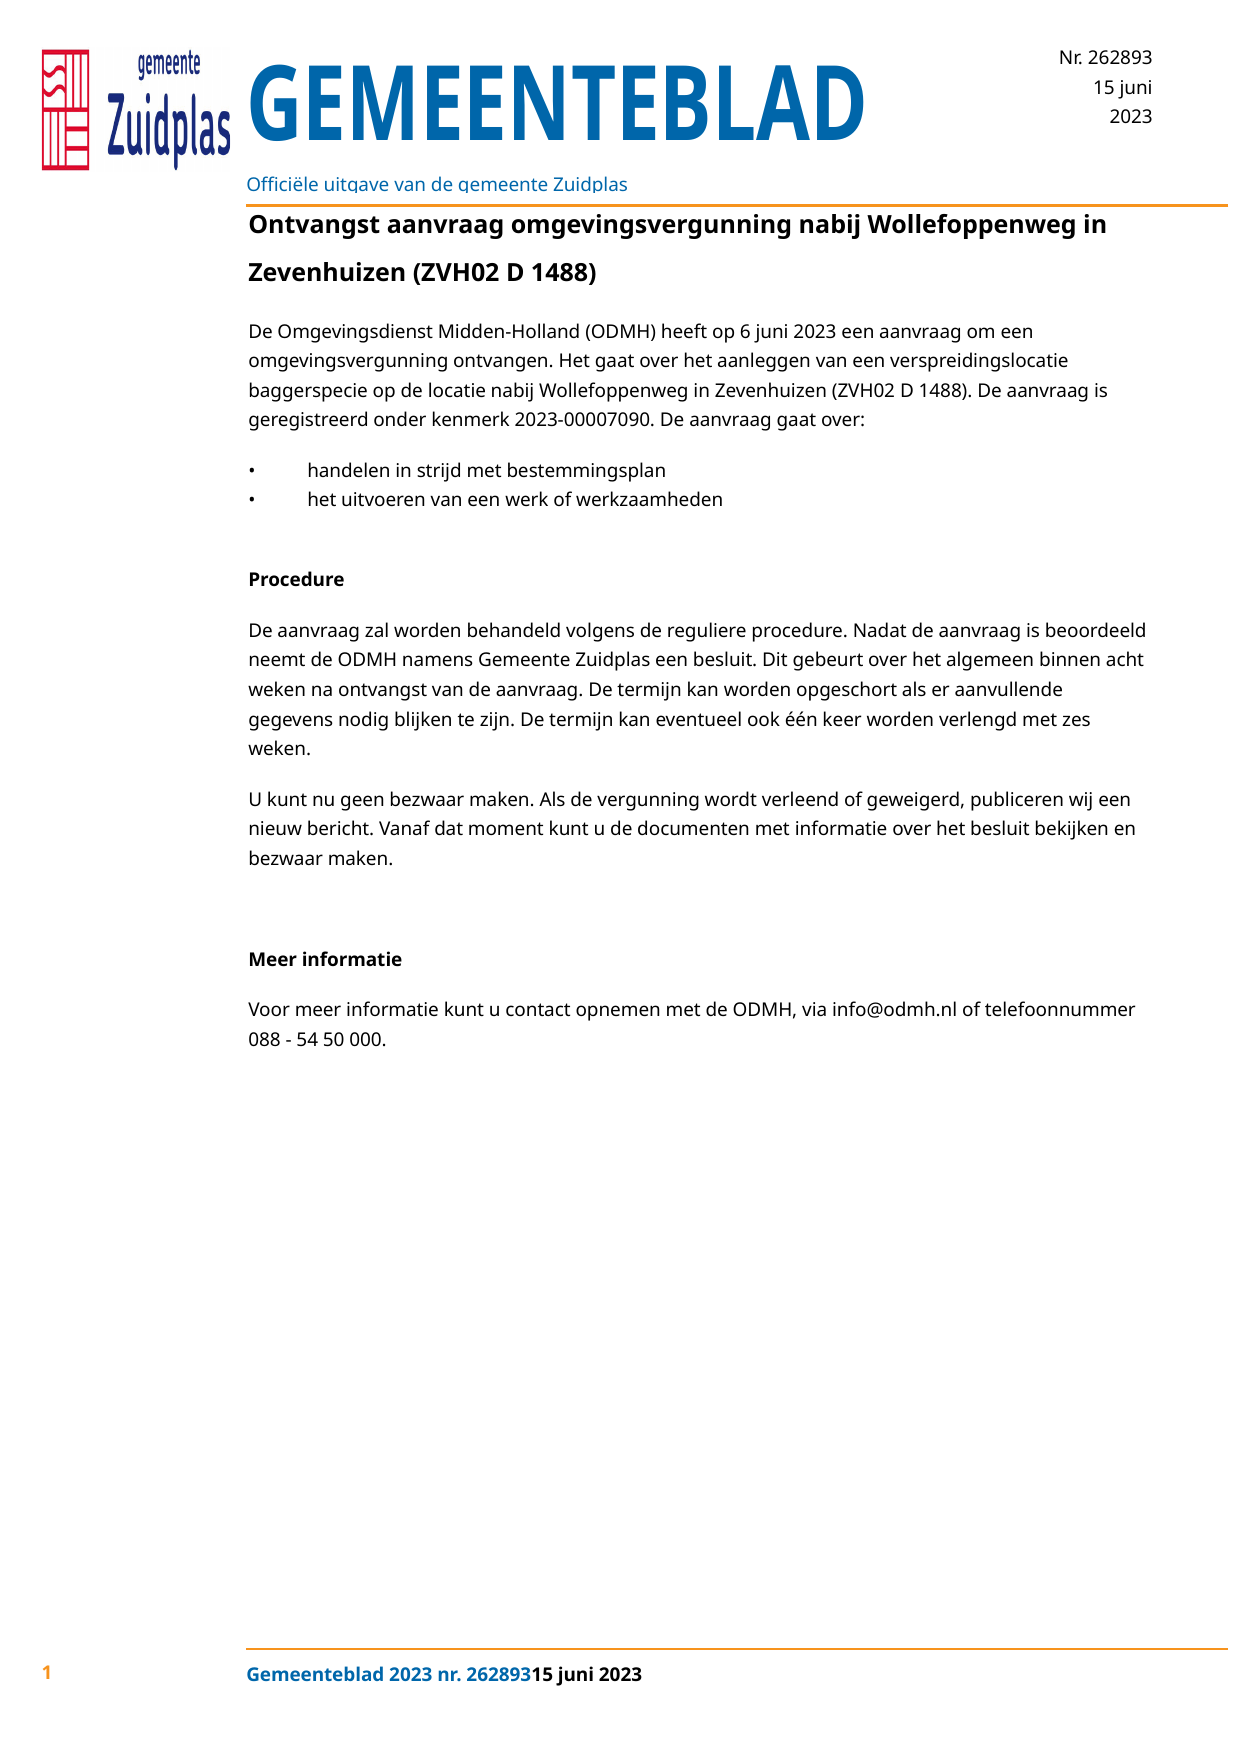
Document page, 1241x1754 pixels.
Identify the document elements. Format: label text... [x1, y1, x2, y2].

text De Omgevingsdienst Midden-Holland (ODMH) heeft op 6 juni 2023 een aanvraag om een omgevingsvergunning ontvangen. Het gaat over het aanleggen van een verspreidingslocatie baggerspecie op de locatie nabij Wollefoppenweg in Zevenhuizen (ZVH02 D 1488). De aanvraag is geregistreerd onder kenmerk 2023-00007090. De aanvraag gaat over: [248, 318, 1152, 432]
list handelen in strijd met bestemmingsplan [248, 457, 1152, 483]
text U kunt nu geen bezwaar maken. Als de vergunning wordt verleend of geweigerd, publiceren wij een nieuw bericht. Vanaf dat moment kunt u de documenten met informatie over het besluit bekijken en bezwaar maken. [248, 786, 1152, 871]
list het uitvoeren van een werk of werkzaamheden [248, 487, 1152, 512]
text Meer informatie [248, 946, 1152, 972]
text Ontvangst aanvraag omgevingsvergunning nabij Wollefoppenweg in Zevenhuizen (ZVH02 D 1488) [248, 207, 1152, 288]
text Voor meer informatie kunt u contact opnemen met de ODMH, via info@odmh.nl of telefoonnummer 088 - 54 50 000. [248, 996, 1152, 1052]
picture [41, 47, 231, 172]
text Procedure [248, 567, 1152, 592]
text De aanvraag zal worden behandeld volgens de reguliere procedure. Nadat de aanvraag is beoordeeld neemt de ODMH namens Gemeente Zuidplas een besluit. Dit gebeurt over het algemeen binnen acht weken na ontvangst van de aanvraag. De termijn kan worden opgeschort als er aanvullende gegevens nodig blijken te zijn. De termijn kan eventueel ook één keer worden verlengd met zes weken. [248, 617, 1152, 761]
